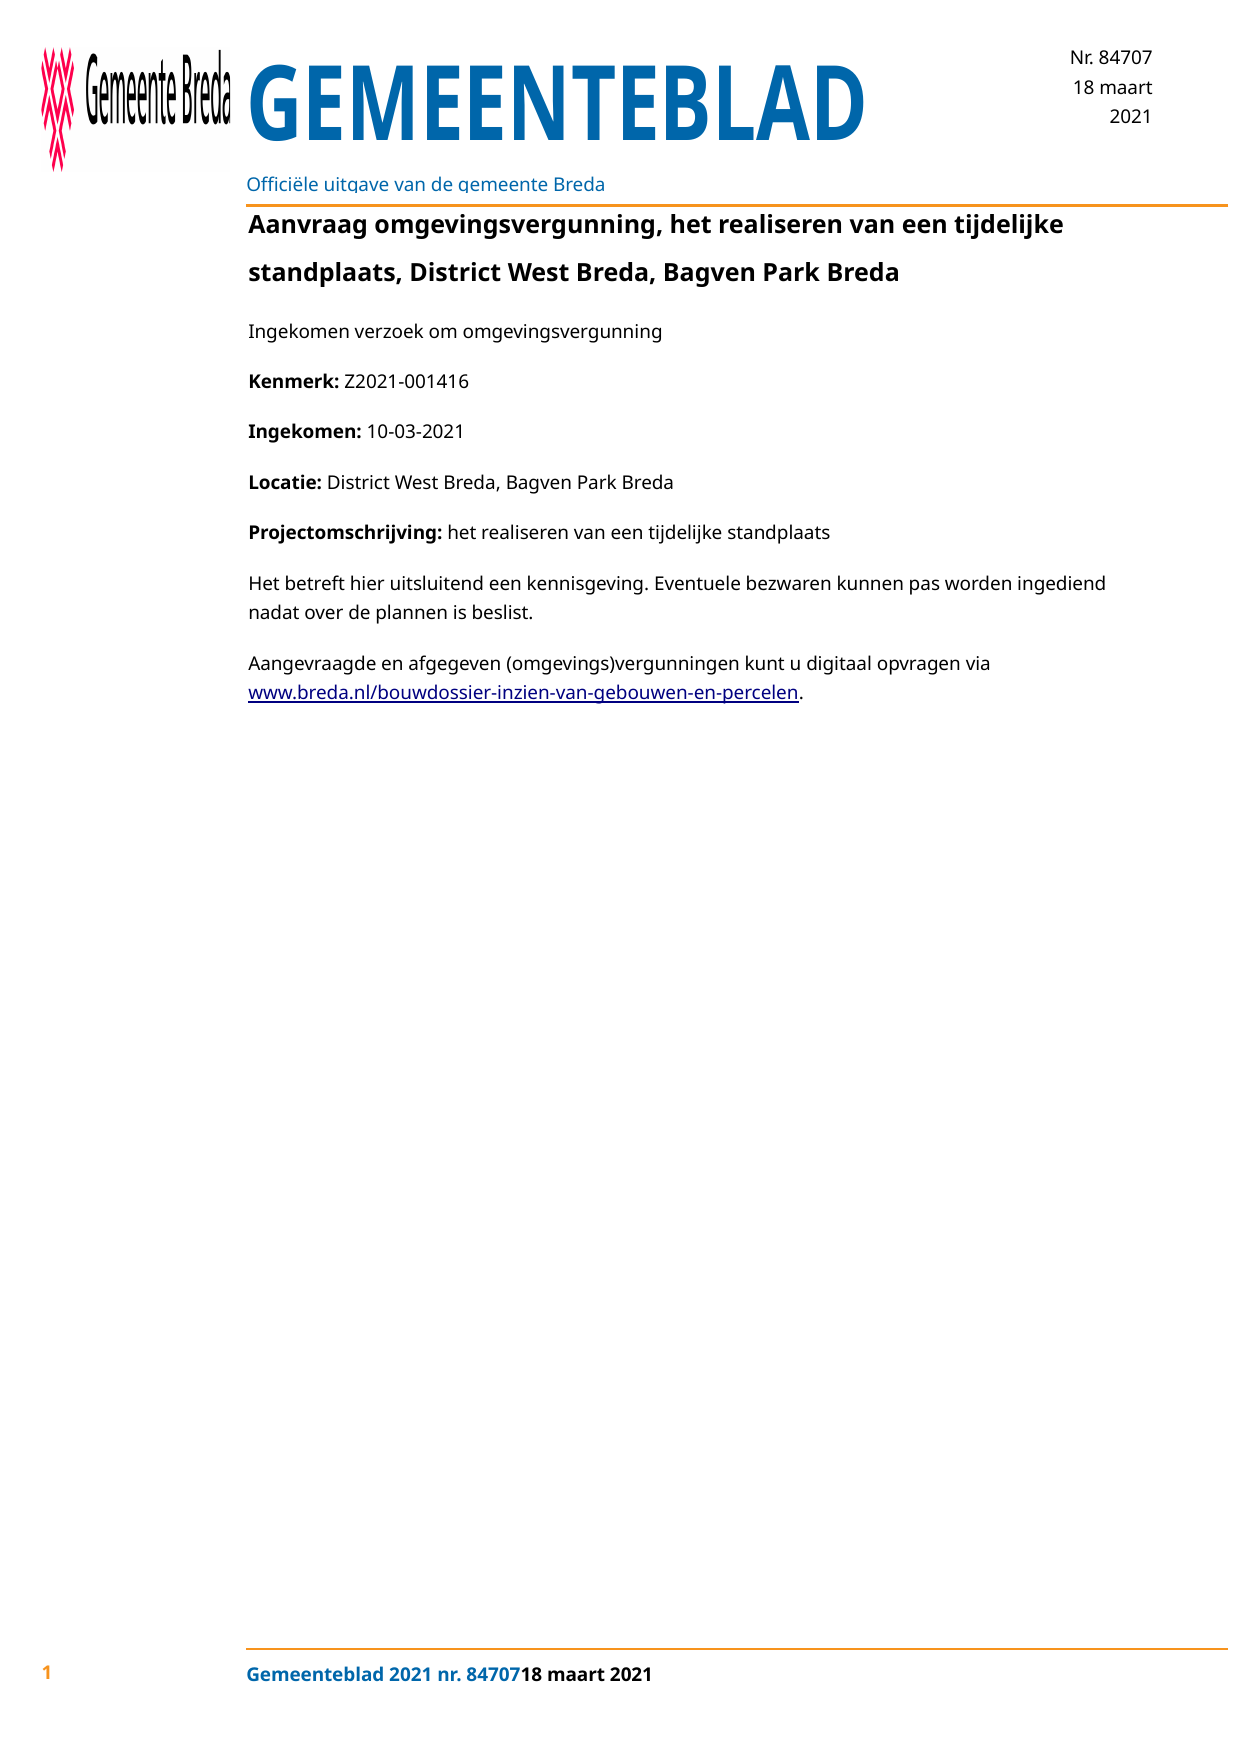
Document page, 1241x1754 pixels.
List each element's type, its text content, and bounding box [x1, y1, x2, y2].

text Ingekomen: 10-03-2021 [248, 419, 1152, 444]
text Aanvraag omgevingsvergunning, het realiseren van een tijdelijke standplaats, District West Breda, Bagven Park Breda [248, 207, 1152, 288]
text Ingekomen verzoek om omgevingsvergunning [248, 318, 1152, 344]
text Het betreft hier uitsluitend een kennisgeving. Eventuele bezwaren kunnen pas worden ingediend nadat over de plannen is beslist. [248, 570, 1152, 625]
text Aangevraagde en afgegeven (omgevings)vergunningen kunt u digitaal opvragen via www.breda.nl/bouwdossier-inzien-van-gebouwen-en-percelen. [248, 650, 1152, 705]
text Kenmerk: Z2021-001416 [248, 368, 1152, 394]
text Locatie: District West Breda, Bagven Park Breda [248, 469, 1152, 495]
picture [41, 47, 231, 172]
text Projectomschrijving: het realiseren van een tijdelijke standplaats [248, 519, 1152, 545]
